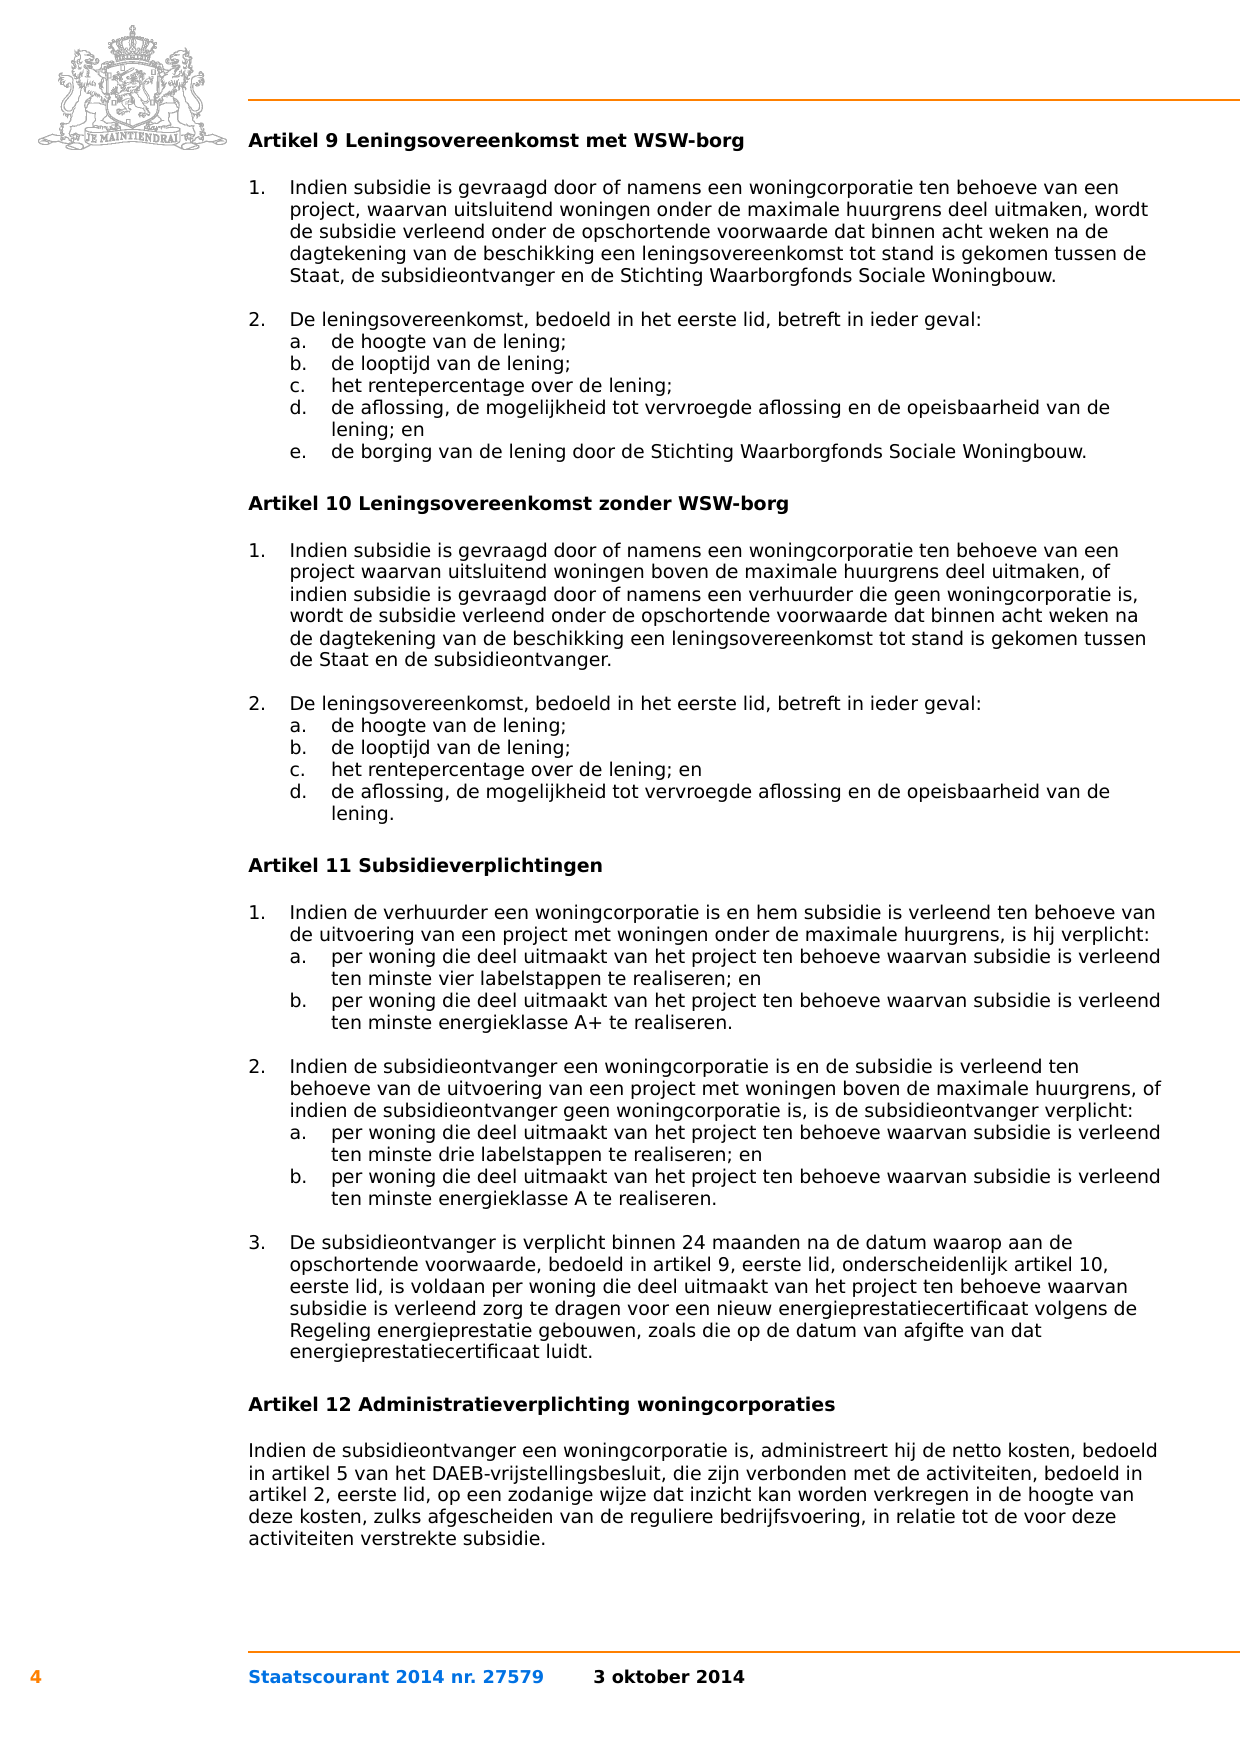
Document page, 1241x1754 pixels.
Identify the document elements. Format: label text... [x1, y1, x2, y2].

subtitle Artikel 11 Subsidieverplichtingen [248, 855, 1163, 877]
subtitle Artikel 10 Leningsovereenkomst zonder WSW-borg [248, 492, 1163, 514]
text b. de looptijd van de lening; [289, 737, 1163, 759]
text 3. De subsidieontvanger is verplicht binnen 24 maanden na de datum waarop aan de opschortende voorwaarde, bedoeld in artikel 9, eerste lid, onderscheidenlijk artikel 10, eerste lid, is voldaan per woning die deel uitmaakt van het project ten behoeve waarvan subsidie is verleend zorg te dragen voor een nieuw energieprestatiecertificaat volgens de Regeling energieprestatie gebouwen, zoals die op de datum van afgifte van dat energieprestatiecertificaat luidt. [248, 1232, 1163, 1363]
text b. per woning die deel uitmaakt van het project ten behoeve waarvan subsidie is verleend ten minste energieklasse A+ te realiseren. [289, 990, 1163, 1034]
text a. per woning die deel uitmaakt van het project ten behoeve waarvan subsidie is verleend ten minste drie labelstappen te realiseren; en [289, 1122, 1163, 1166]
text Indien de subsidieontvanger een woningcorporatie is, administreert hij de netto kosten, bedoeld in artikel 5 van het DAEB-vrijstellingsbesluit, die zijn verbonden met de activiteiten, bedoeld in artikel 2, eerste lid, op een zodanige wijze dat inzicht kan worden verkregen in de hoogte van deze kosten, zulks afgescheiden van de reguliere bedrijfsvoering, in relatie tot de voor deze activiteiten verstrekte subsidie. [248, 1440, 1163, 1550]
subtitle Artikel 12 Administratieverplichting woningcorporaties [248, 1393, 1163, 1415]
subtitle Artikel 9 Leningsovereenkomst met WSW-borg [248, 130, 1163, 152]
text e. de borging van de lening door de Stichting Waarborgfonds Sociale Woningbouw. [289, 441, 1163, 462]
text a. de hoogte van de lening; [289, 715, 1163, 737]
text 1. Indien subsidie is gevraagd door of namens een woningcorporatie ten behoeve van een project waarvan uitsluitend woningen boven de maximale huurgrens deel uitmaken, of indien subsidie is gevraagd door of namens een verhuurder die geen woningcorporatie is, wordt de subsidie verleend onder de opschortende voorwaarde dat binnen acht weken na de dagtekening van de beschikking een leningsovereenkomst tot stand is gekomen tussen de Staat en de subsidieontvanger. [248, 539, 1163, 671]
text 2. De leningsovereenkomst, bedoeld in het eerste lid, betreft in ieder geval: [248, 309, 1163, 331]
text a. per woning die deel uitmaakt van het project ten behoeve waarvan subsidie is verleend ten minste vier labelstappen te realiseren; en [289, 946, 1163, 990]
text 2. Indien de subsidieontvanger een woningcorporatie is en de subsidie is verleend ten behoeve van de uitvoering van een project met woningen boven de maximale huurgrens, of indien de subsidieontvanger geen woningcorporatie is, is de subsidieontvanger verplicht: [248, 1056, 1163, 1122]
text a. de hoogte van de lening; [289, 331, 1163, 353]
text c. het rentepercentage over de lening; en [289, 759, 1163, 781]
text 2. De leningsovereenkomst, bedoeld in het eerste lid, betreft in ieder geval: [248, 693, 1163, 715]
text b. de looptijd van de lening; [289, 353, 1163, 374]
text d. de aflossing, de mogelijkheid tot vervroegde aflossing en de opeisbaarheid van de lening. [289, 781, 1163, 825]
text 1. Indien de verhuurder een woningcorporatie is en hem subsidie is verleend ten behoeve van de uitvoering van een project met woningen onder de maximale huurgrens, is hij verplicht: [248, 902, 1163, 946]
text 1. Indien subsidie is gevraagd door of namens een woningcorporatie ten behoeve van een project, waarvan uitsluitend woningen onder de maximale huurgrens deel uitmaken, wordt de subsidie verleend onder de opschortende voorwaarde dat binnen acht weken na de dagtekening van de beschikking een leningsovereenkomst tot stand is gekomen tussen de Staat, de subsidieontvanger en de Stichting Waarborgfonds Sociale Woningbouw. [248, 177, 1163, 287]
text b. per woning die deel uitmaakt van het project ten behoeve waarvan subsidie is verleend ten minste energieklasse A te realiseren. [289, 1166, 1163, 1210]
text d. de aflossing, de mogelijkheid tot vervroegde aflossing en de opeisbaarheid van de lening; en [289, 397, 1163, 441]
picture [38, 25, 227, 150]
text c. het rentepercentage over de lening; [289, 374, 1163, 397]
